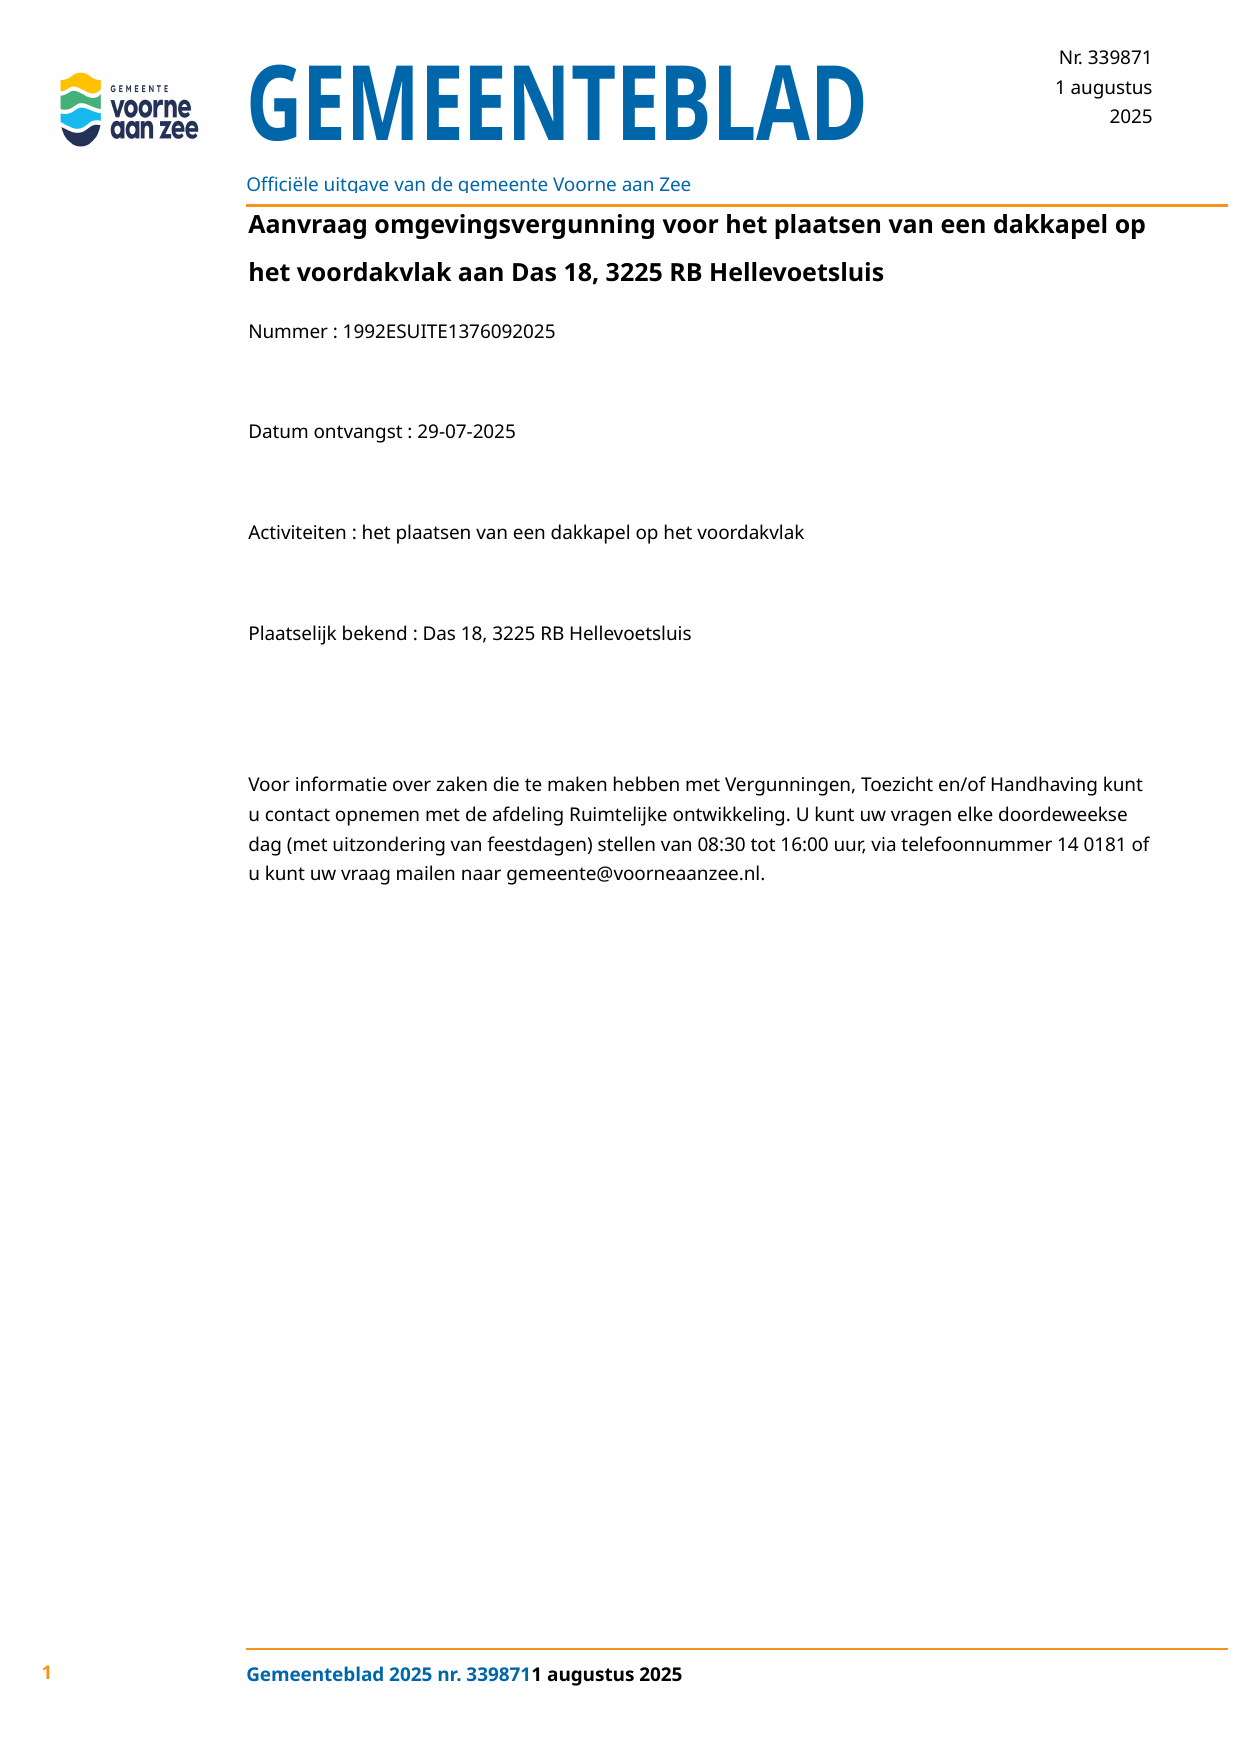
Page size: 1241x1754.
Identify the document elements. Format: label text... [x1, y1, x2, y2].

text Datum ontvangst : 29-07-2025 [248, 419, 1152, 444]
text Plaatselijk bekend : Das 18, 3225 RB Hellevoetsluis [248, 620, 1152, 646]
text Nummer : 1992ESUITE1376092025 [248, 318, 1152, 344]
text Aanvraag omgevingsvergunning voor het plaatsen van een dakkapel op het voordakvlak aan Das 18, 3225 RB Hellevoetsluis [248, 207, 1152, 288]
picture [41, 47, 231, 172]
text Voor informatie over zaken die te maken hebben met Vergunningen, Toezicht en/of Handhaving kunt u contact opnemen met de afdeling Ruimtelijke ontwikkeling. U kunt uw vragen elke doordeweekse dag (met uitzondering van feestdagen) stellen van 08:30 tot 16:00 uur, via telefoonnummer 14 0181 of u kunt uw vraag mailen naar gemeente@voorneaanzee.nl. [248, 772, 1152, 886]
text Activiteiten : het plaatsen van een dakkapel op het voordakvlak [248, 519, 1152, 545]
